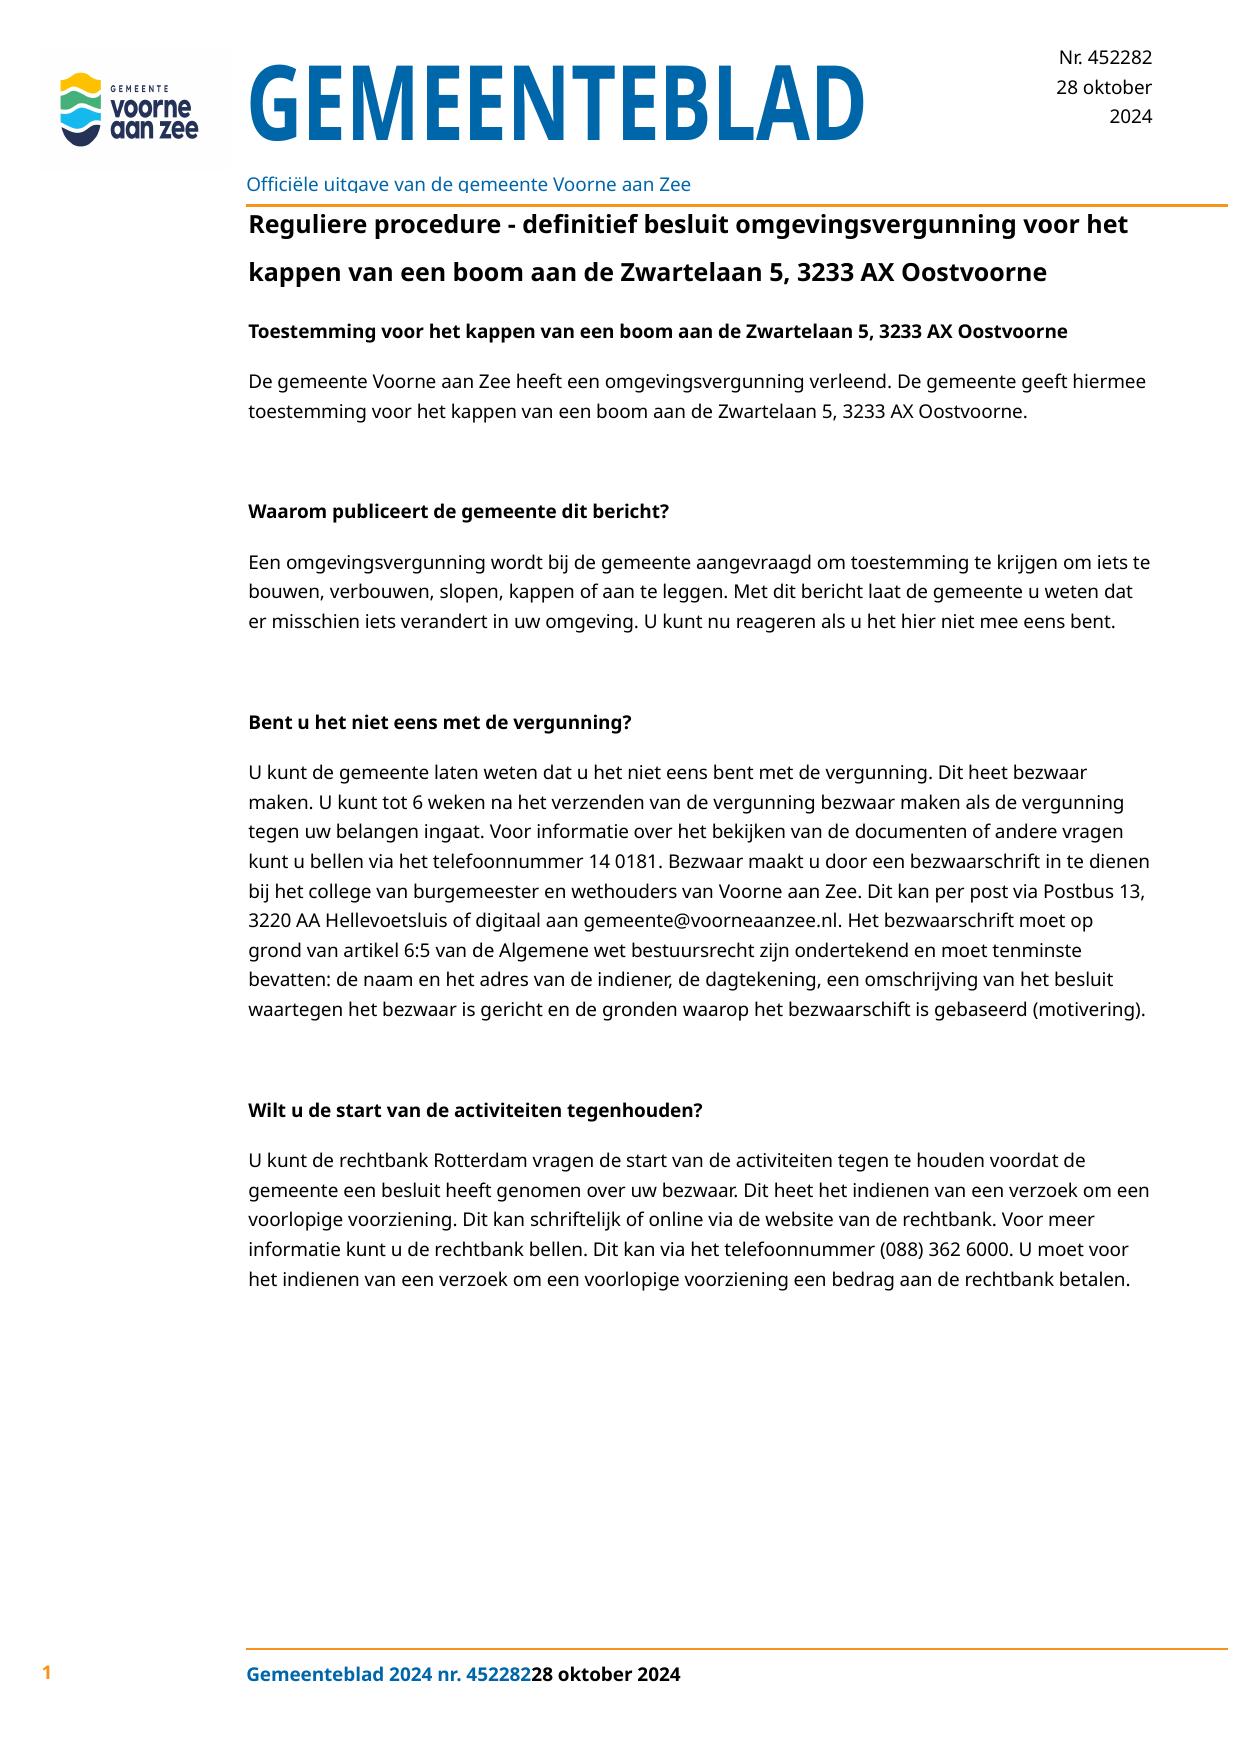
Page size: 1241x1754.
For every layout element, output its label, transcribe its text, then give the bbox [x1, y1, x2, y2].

text Toestemming voor het kappen van een boom aan de Zwartelaan 5, 3233 AX Oostvoorne [248, 318, 1152, 344]
text Bent u het niet eens met de vergunning? [248, 709, 1152, 735]
text U kunt de rechtbank Rotterdam vragen de start van de activiteiten tegen te houden voordat de gemeente een besluit heeft genomen over uw bezwaar. Dit heet het indienen van een verzoek om een voorlopige voorziening. Dit kan schriftelijk of online via de website van de rechtbank. Voor meer informatie kunt u de rechtbank bellen. Dit kan via het telefoonnummer (088) 362 6000. U moet voor het indienen van een verzoek om een voorlopige voorziening een bedrag aan de rechtbank betalen. [248, 1147, 1152, 1292]
text Een omgevingsvergunning wordt bij de gemeente aangevraagd om toestemming te krijgen om iets te bouwen, verbouwen, slopen, kappen of aan te leggen. Met dit bericht laat de gemeente u weten dat er misschien iets verandert in uw omgeving. U kunt nu reageren als u het hier niet mee eens bent. [248, 549, 1152, 634]
text Reguliere procedure - definitief besluit omgevingsvergunning voor het kappen van een boom aan de Zwartelaan 5, 3233 AX Oostvoorne [248, 207, 1152, 288]
text U kunt de gemeente laten weten dat u het niet eens bent met de vergunning. Dit heet bezwaar maken. U kunt tot 6 weken na het verzenden van de vergunning bezwaar maken als de vergunning tegen uw belangen ingaat. Voor informatie over het bekijken van de documenten of andere vragen kunt u bellen via het telefoonnummer 14 0181. Bezwaar maakt u door een bezwaarschrift in te dienen bij het college van burgemeester en wethouders van Voorne aan Zee. Dit kan per post via Postbus 13, 3220 AA Hellevoetsluis of digitaal aan gemeente@voorneaanzee.nl. Het bezwaarschrift moet op grond van artikel 6:5 van de Algemene wet bestuursrecht zijn ondertekend en moet tenminste bevatten: de naam en het adres van de indiener, de dagtekening, een omschrijving van het besluit waartegen het bezwaar is gericht en de gronden waarop het bezwaarschift is gebaseerd (motivering). [248, 759, 1152, 1022]
picture [41, 47, 231, 172]
text De gemeente Voorne aan Zee heeft een omgevingsvergunning verleend. De gemeente geeft hiermee toestemming voor het kappen van een boom aan de Zwartelaan 5, 3233 AX Oostvoorne. [248, 368, 1152, 424]
text Wilt u de start van de activiteiten tegenhouden? [248, 1097, 1152, 1123]
text Waarom publiceert de gemeente dit bericht? [248, 499, 1152, 524]
